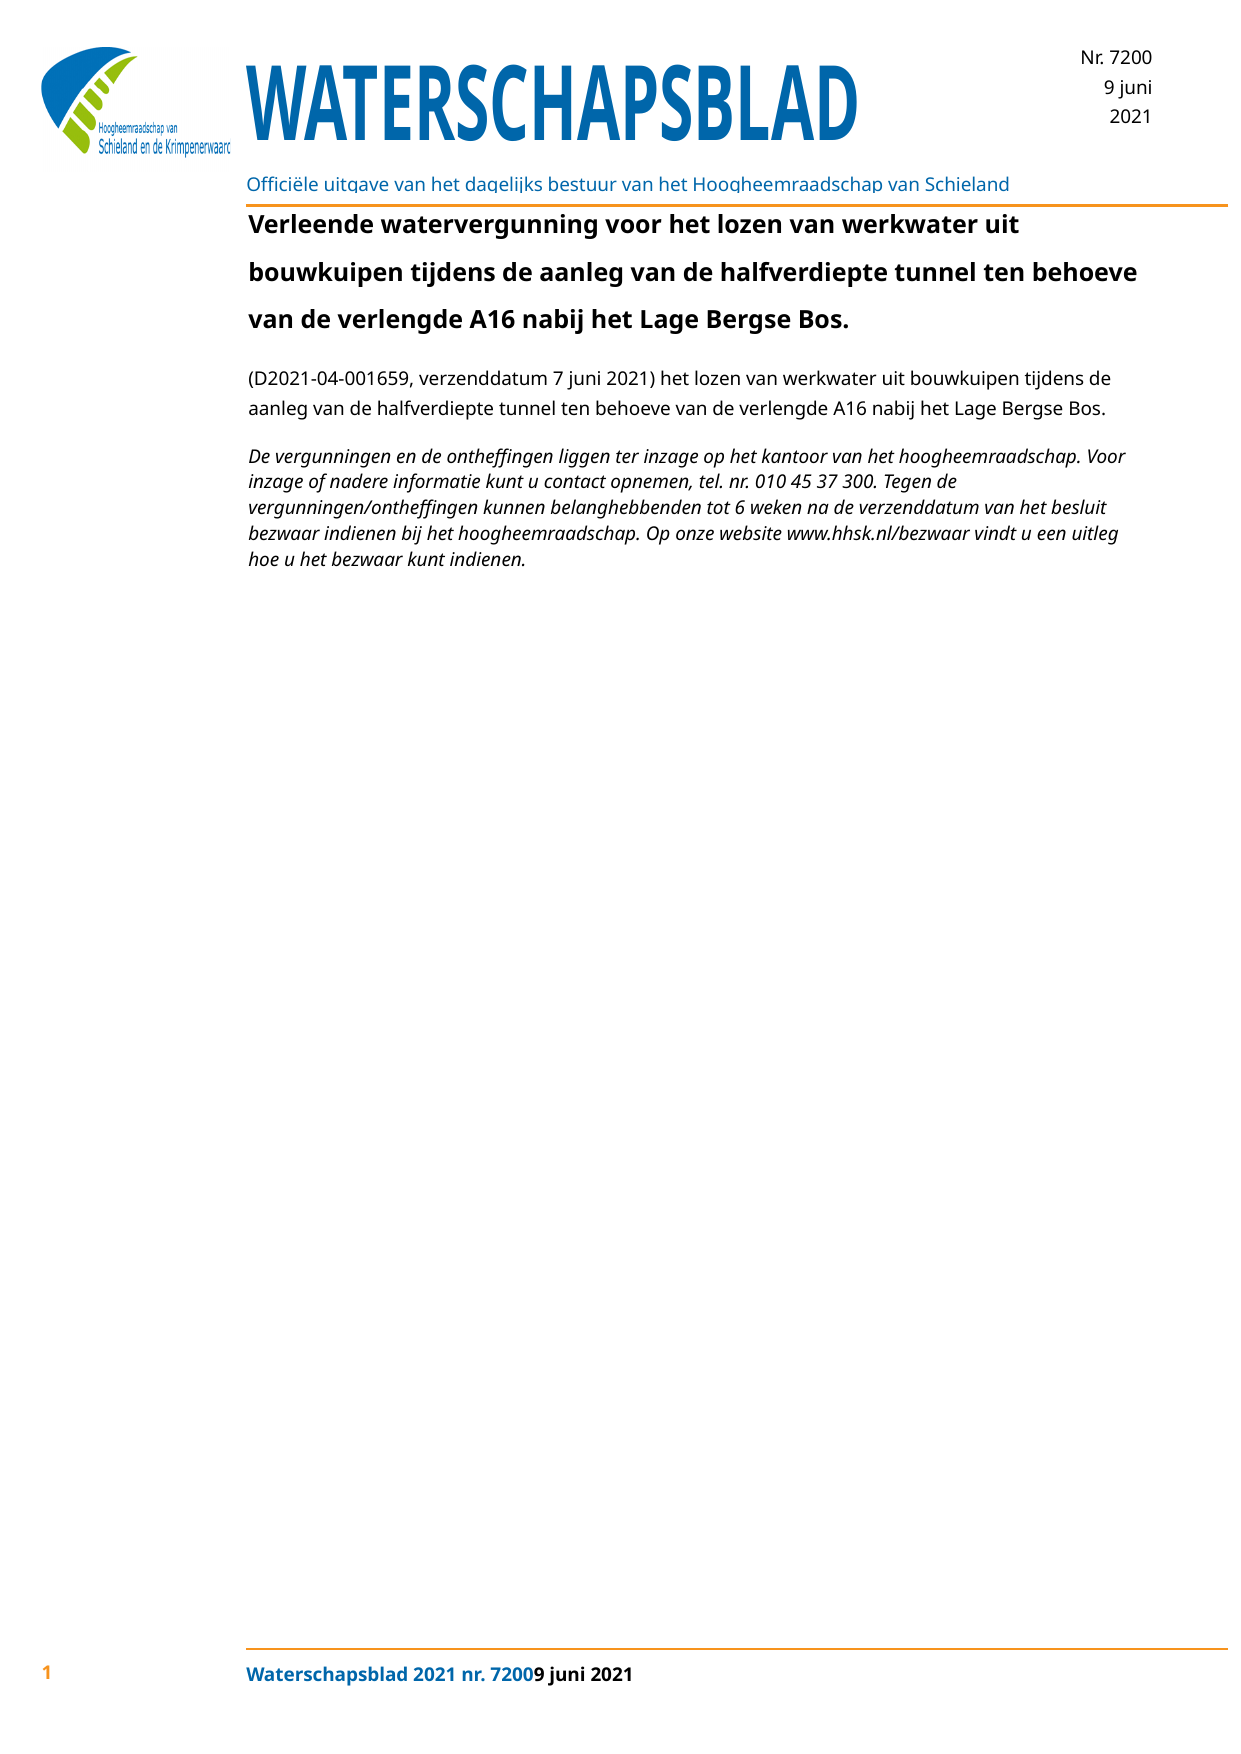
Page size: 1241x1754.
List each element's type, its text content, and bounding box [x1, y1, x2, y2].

text Verleende watervergunning voor het lozen van werkwater uit bouwkuipen tijdens de aanleg van de halfverdiepte tunnel ten behoeve van de verlengde A16 nabij het Lage Bergse Bos. [248, 207, 1152, 336]
text De vergunningen en de ontheffingen liggen ter inzage op het kantoor van het hoogheemraadschap. Voor inzage of nadere informatie kunt u contact opnemen, tel. nr. 010 45 37 300. Tegen de vergunningen/ontheffingen kunnen belanghebbenden tot 6 weken na de verzenddatum van het besluit bezwaar indienen bij het hoogheemraadschap. Op onze website www.hhsk.nl/bezwaar vindt u een uitleg hoe u het bezwaar kunt indienen. [248, 443, 1152, 572]
text (D2021-04-001659, verzenddatum 7 juni 2021) het lozen van werkwater uit bouwkuipen tijdens de aanleg van de halfverdiepte tunnel ten behoeve van de verlengde A16 nabij het Lage Bergse Bos. [248, 366, 1152, 421]
picture [41, 47, 231, 172]
